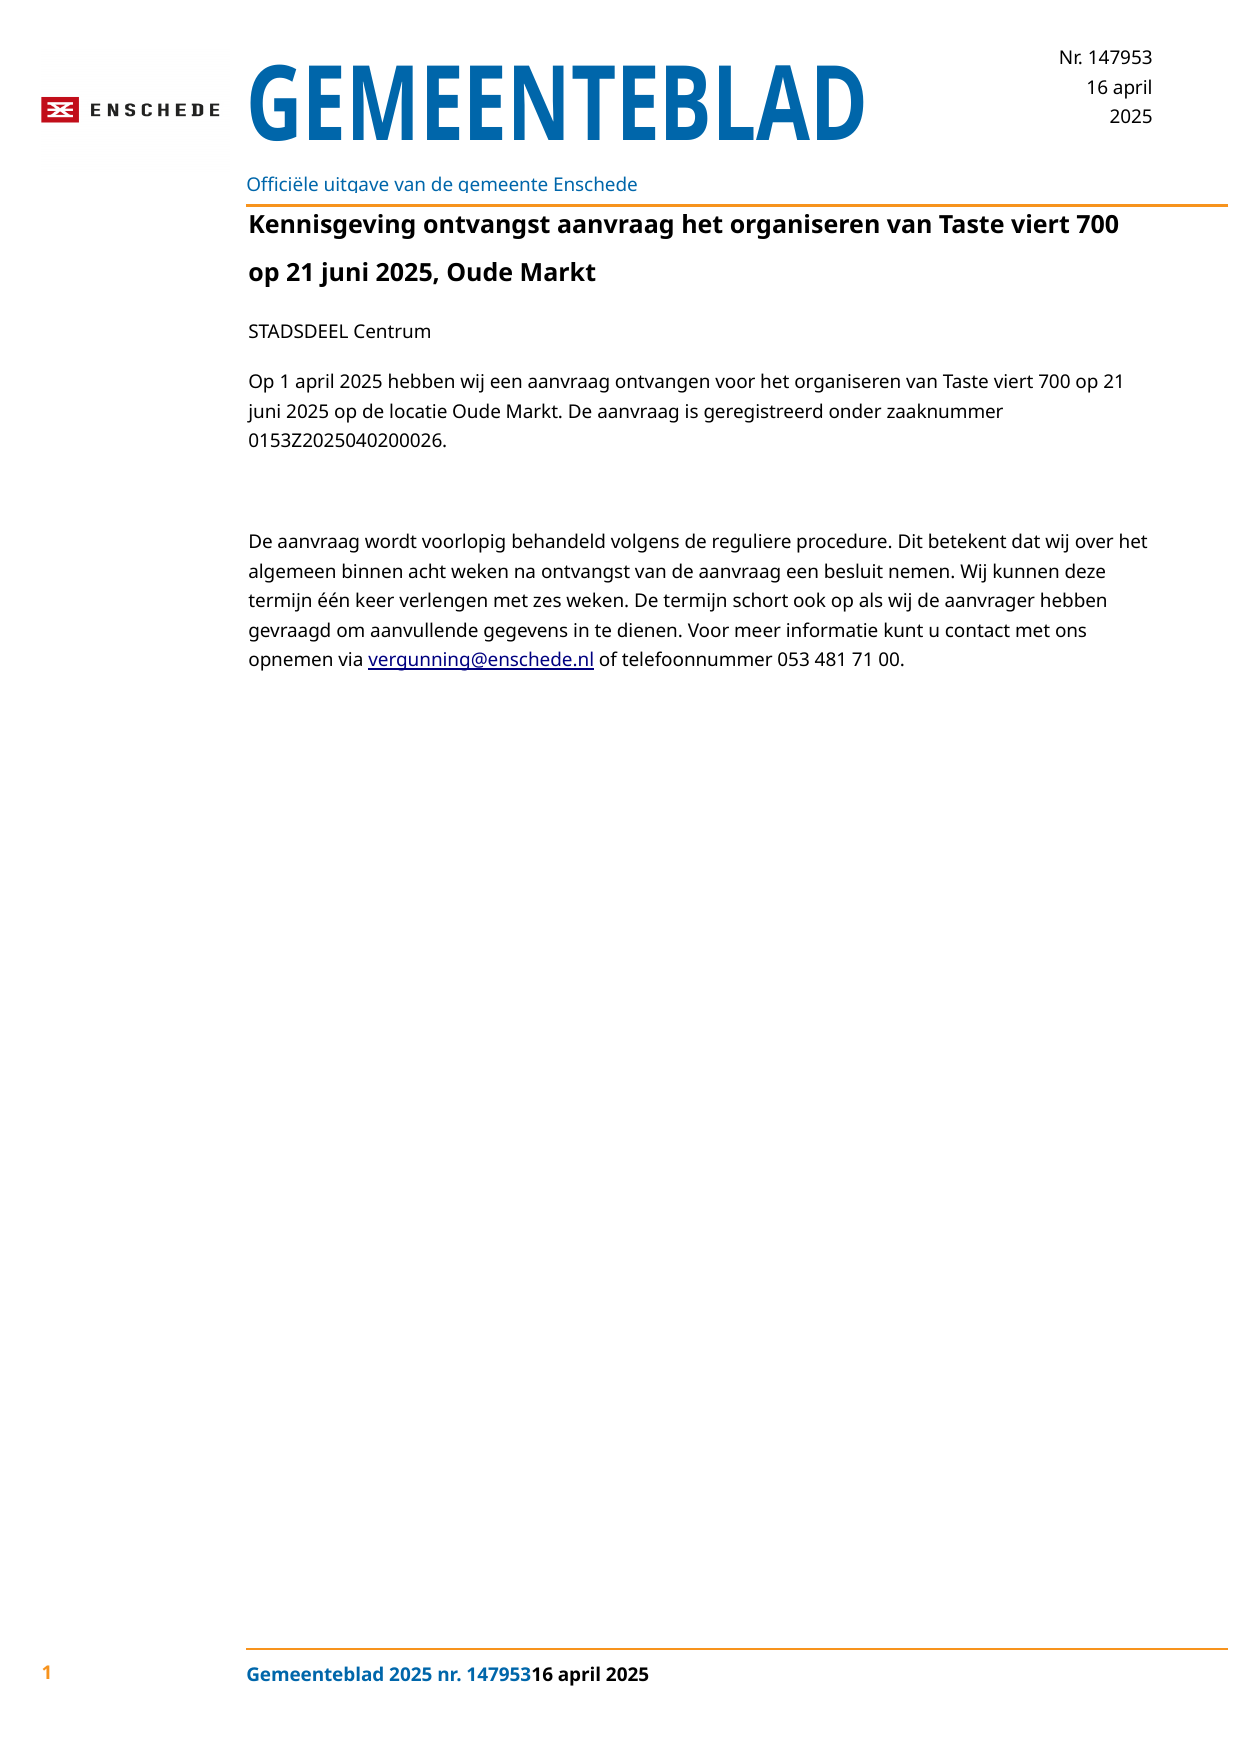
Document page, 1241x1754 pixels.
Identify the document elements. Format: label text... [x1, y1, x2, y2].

text De aanvraag wordt voorlopig behandeld volgens de reguliere procedure. Dit betekent dat wij over het algemeen binnen acht weken na ontvangst van de aanvraag een besluit nemen. Wij kunnen deze termijn één keer verlengen met zes weken. De termijn schort ook op als wij de aanvrager hebben gevraagd om aanvullende gegevens in te dienen. Voor meer informatie kunt u contact met ons opnemen via vergunning@enschede.nl of telefoonnummer 053 481 71 00. [248, 528, 1152, 672]
text Kennisgeving ontvangst aanvraag het organiseren van Taste viert 700 op 21 juni 2025, Oude Markt [248, 207, 1152, 288]
picture [41, 47, 231, 172]
text STADSDEEL Centrum [248, 318, 1152, 344]
text Op 1 april 2025 hebben wij een aanvraag ontvangen voor het organiseren van Taste viert 700 op 21 juni 2025 op de locatie Oude Markt. De aanvraag is geregistreerd onder zaaknummer 0153Z2025040200026. [248, 368, 1152, 453]
